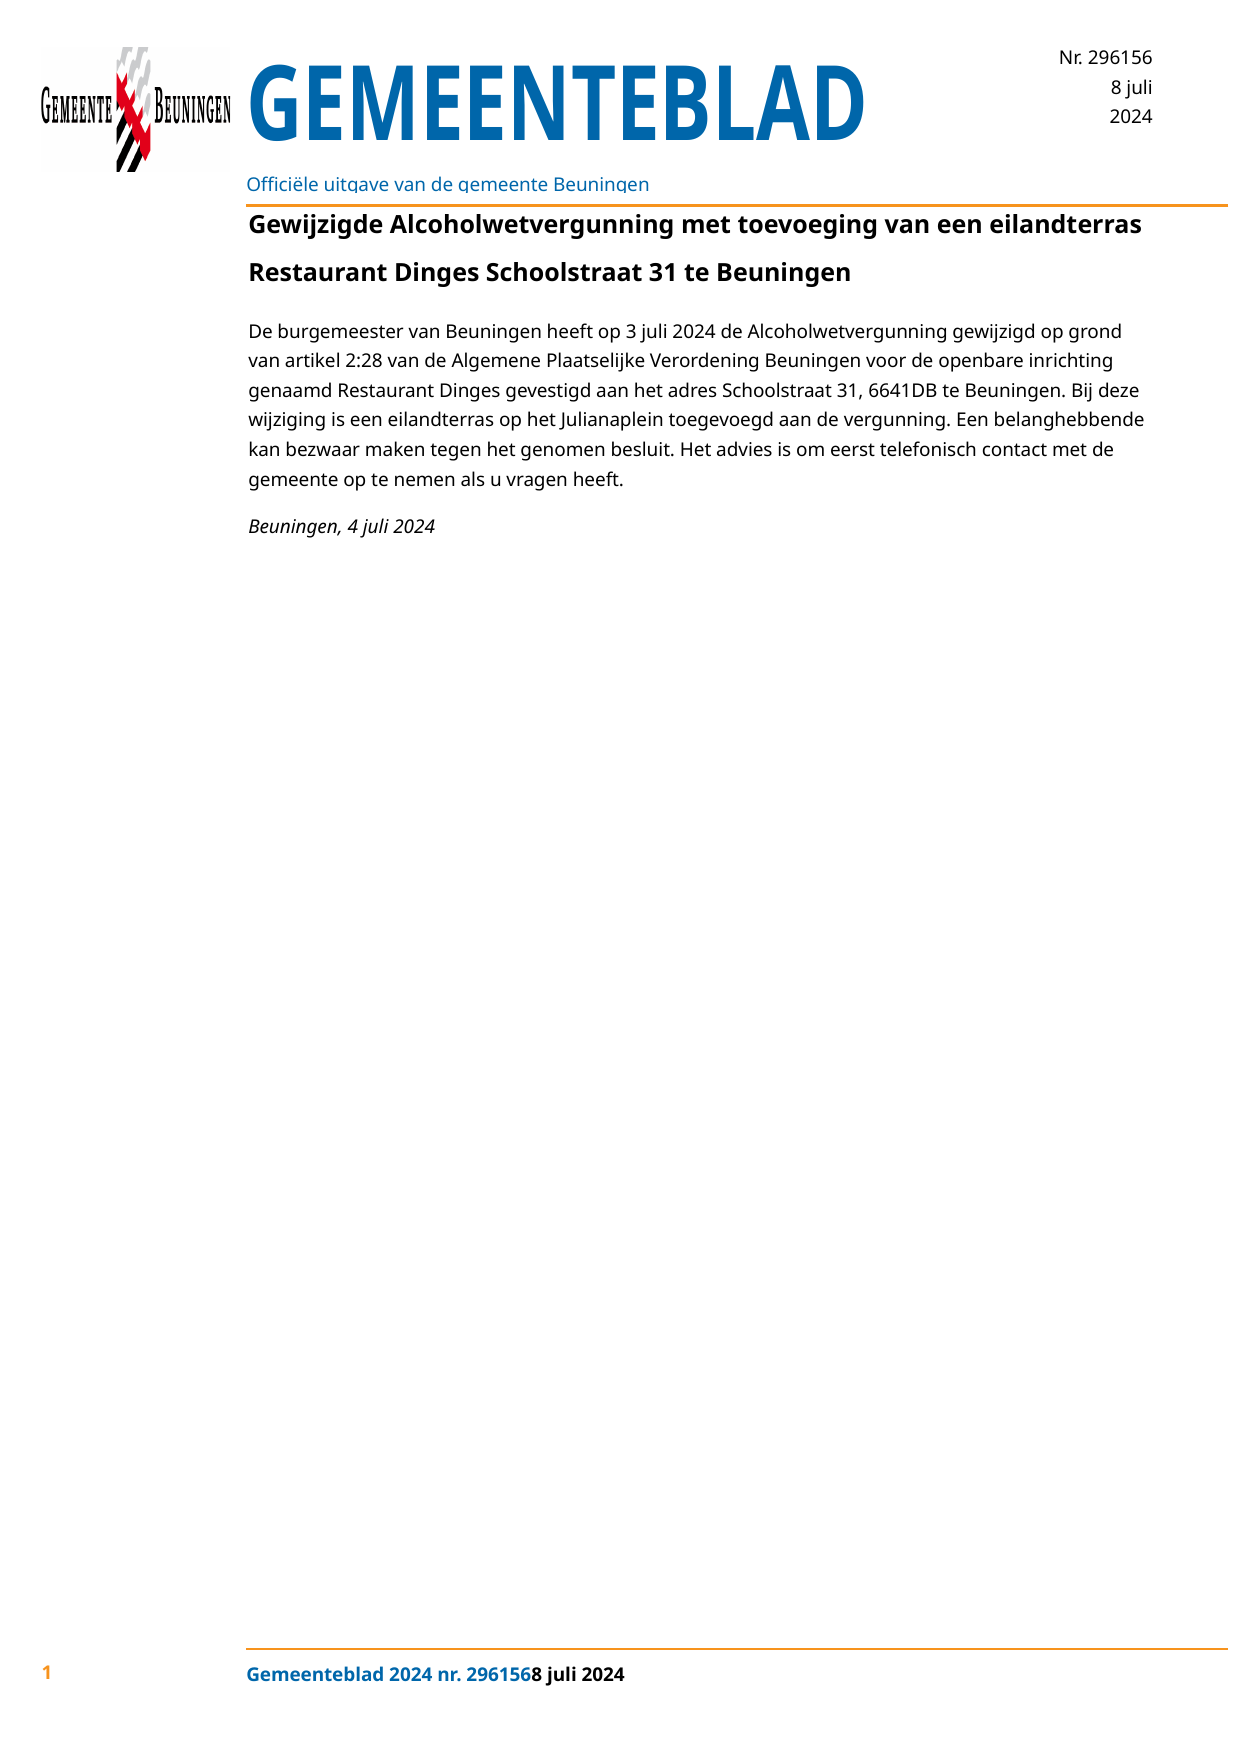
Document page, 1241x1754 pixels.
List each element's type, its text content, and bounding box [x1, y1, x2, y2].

text Gewijzigde Alcoholwetvergunning met toevoeging van een eilandterras Restaurant Dinges Schoolstraat 31 te Beuningen [248, 207, 1152, 288]
text De burgemeester van Beuningen heeft op 3 juli 2024 de Alcoholwetvergunning gewijzigd op grond van artikel 2:28 van de Algemene Plaatselijke Verordening Beuningen voor de openbare inrichting genaamd Restaurant Dinges gevestigd aan het adres Schoolstraat 31, 6641DB te Beuningen. Bij deze wijziging is een eilandterras op het Julianaplein toegevoegd aan de vergunning. Een belanghebbende kan bezwaar maken tegen het genomen besluit. Het advies is om eerst telefonisch contact met de gemeente op te nemen als u vragen heeft. [248, 318, 1152, 492]
picture [41, 47, 231, 172]
text Beuningen, 4 juli 2024 [248, 514, 1152, 539]
